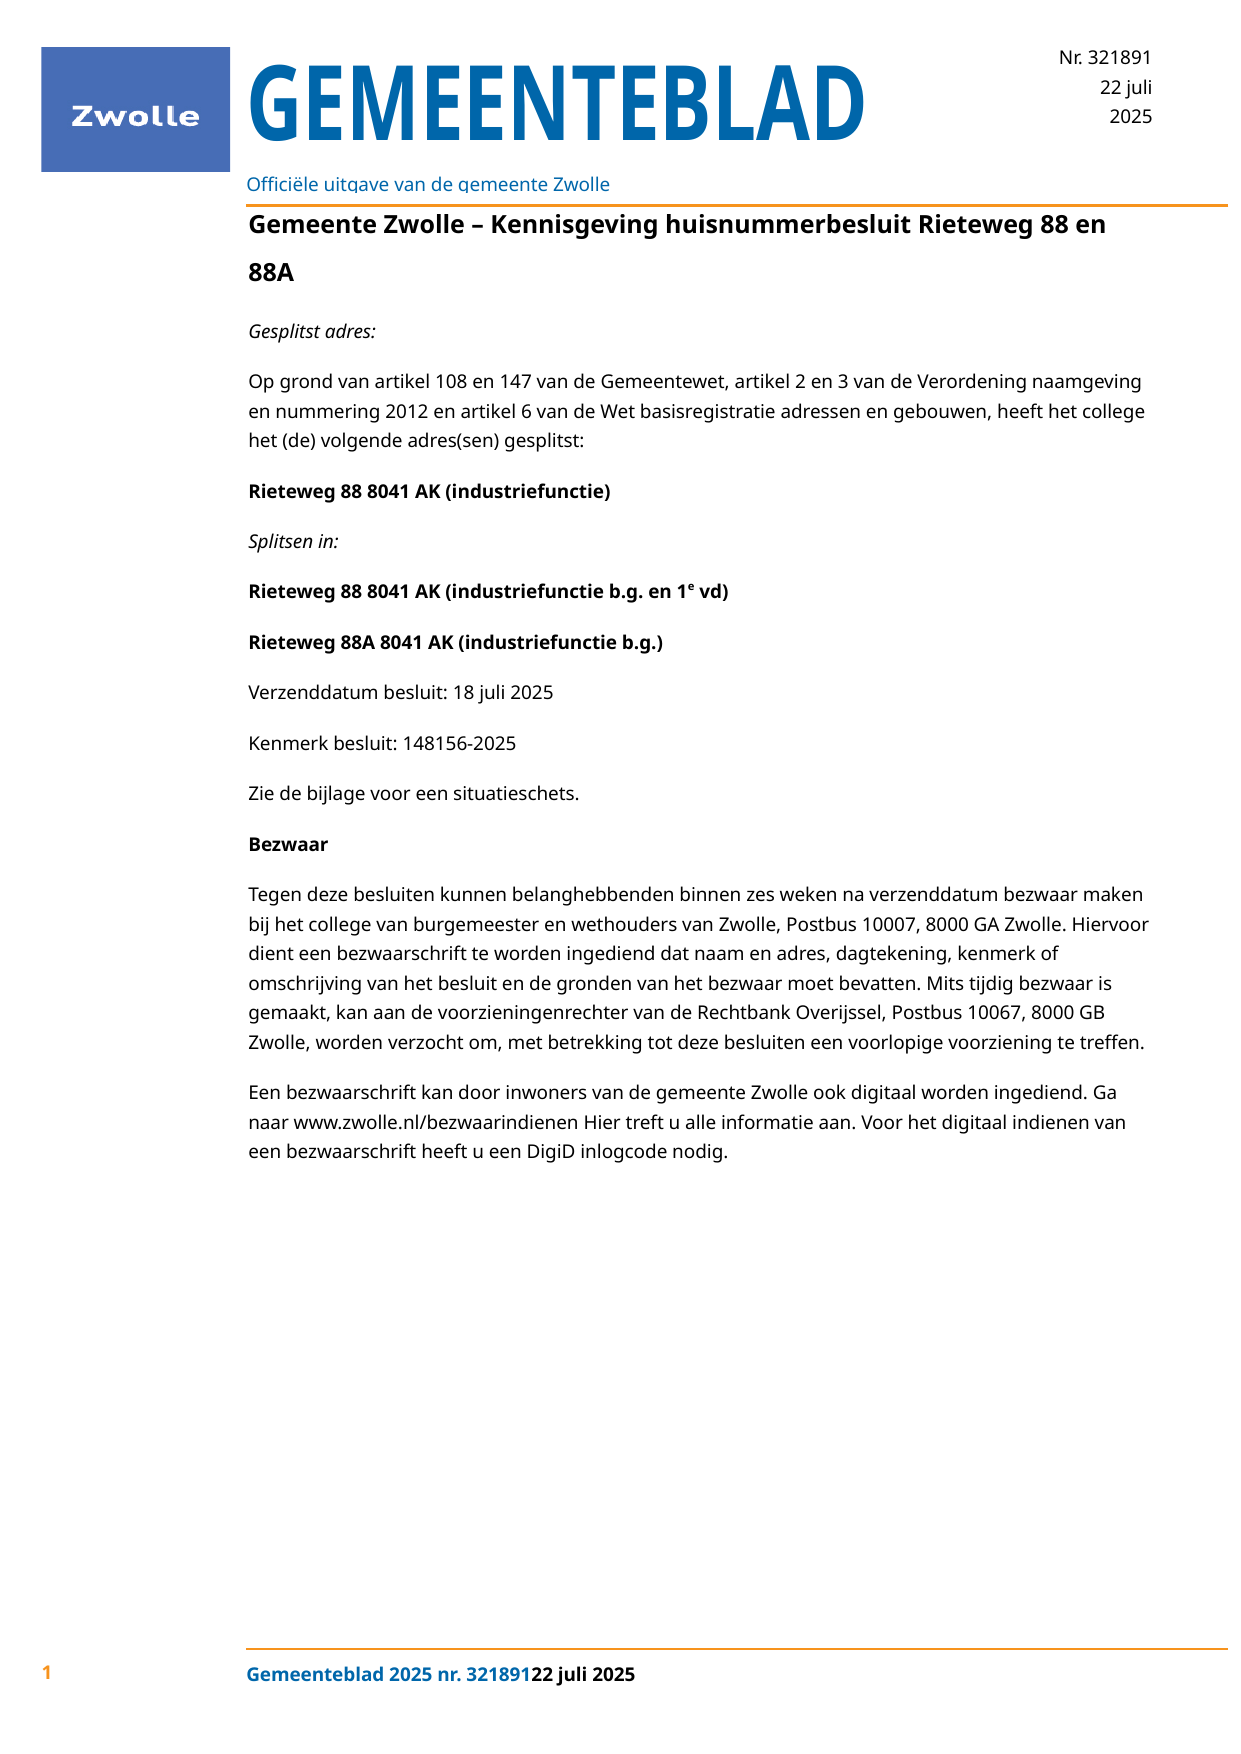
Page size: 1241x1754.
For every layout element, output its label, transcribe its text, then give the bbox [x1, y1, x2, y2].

text Gemeente Zwolle – Kennisgeving huisnummerbesluit Rieteweg 88 en 88A [248, 207, 1152, 288]
text Een bezwaarschrift kan door inwoners van de gemeente Zwolle ook digitaal worden ingediend. Ga naar www.zwolle.nl/bezwaarindienen Hier treft u alle informatie aan. Voor het digitaal indienen van een bezwaarschrift heeft u een DigiD inlogcode nodig. [248, 1079, 1152, 1164]
text Rieteweg 88 8041 AK (industriefunctie b.g. en 1e vd) [248, 579, 1152, 604]
text Gesplitst adres: [248, 318, 1152, 344]
text Zie de bijlage voor een situatieschets. [248, 780, 1152, 806]
text Verzenddatum besluit: 18 juli 2025 [248, 679, 1152, 705]
text Op grond van artikel 108 en 147 van de Gemeentewet, artikel 2 en 3 van de Verordening naamgeving en nummering 2012 en artikel 6 van de Wet basisregistratie adressen en gebouwen, heeft het college het (de) volgende adres(sen) gesplitst: [248, 368, 1152, 453]
text Bezwaar [248, 831, 1152, 857]
text Splitsen in: [248, 528, 1152, 554]
text Kenmerk besluit: 148156-2025 [248, 730, 1152, 756]
text Tegen deze besluiten kunnen belanghebbenden binnen zes weken na verzenddatum bezwaar maken bij het college van burgemeester en wethouders van Zwolle, Postbus 10007, 8000 GA Zwolle. Hiervoor dient een bezwaarschrift te worden ingediend dat naam en adres, dagtekening, kenmerk of omschrijving van het besluit en de gronden van het bezwaar moet bevatten. Mits tijdig bezwaar is gemaakt, kan aan de voorzieningenrechter van de Rechtbank Overijssel, Postbus 10067, 8000 GB Zwolle, worden verzocht om, met betrekking tot deze besluiten een voorlopige voorziening te treffen. [248, 881, 1152, 1055]
text Rieteweg 88 8041 AK (industriefunctie) [248, 478, 1152, 504]
picture [41, 47, 231, 172]
text Rieteweg 88A 8041 AK (industriefunctie b.g.) [248, 629, 1152, 655]
